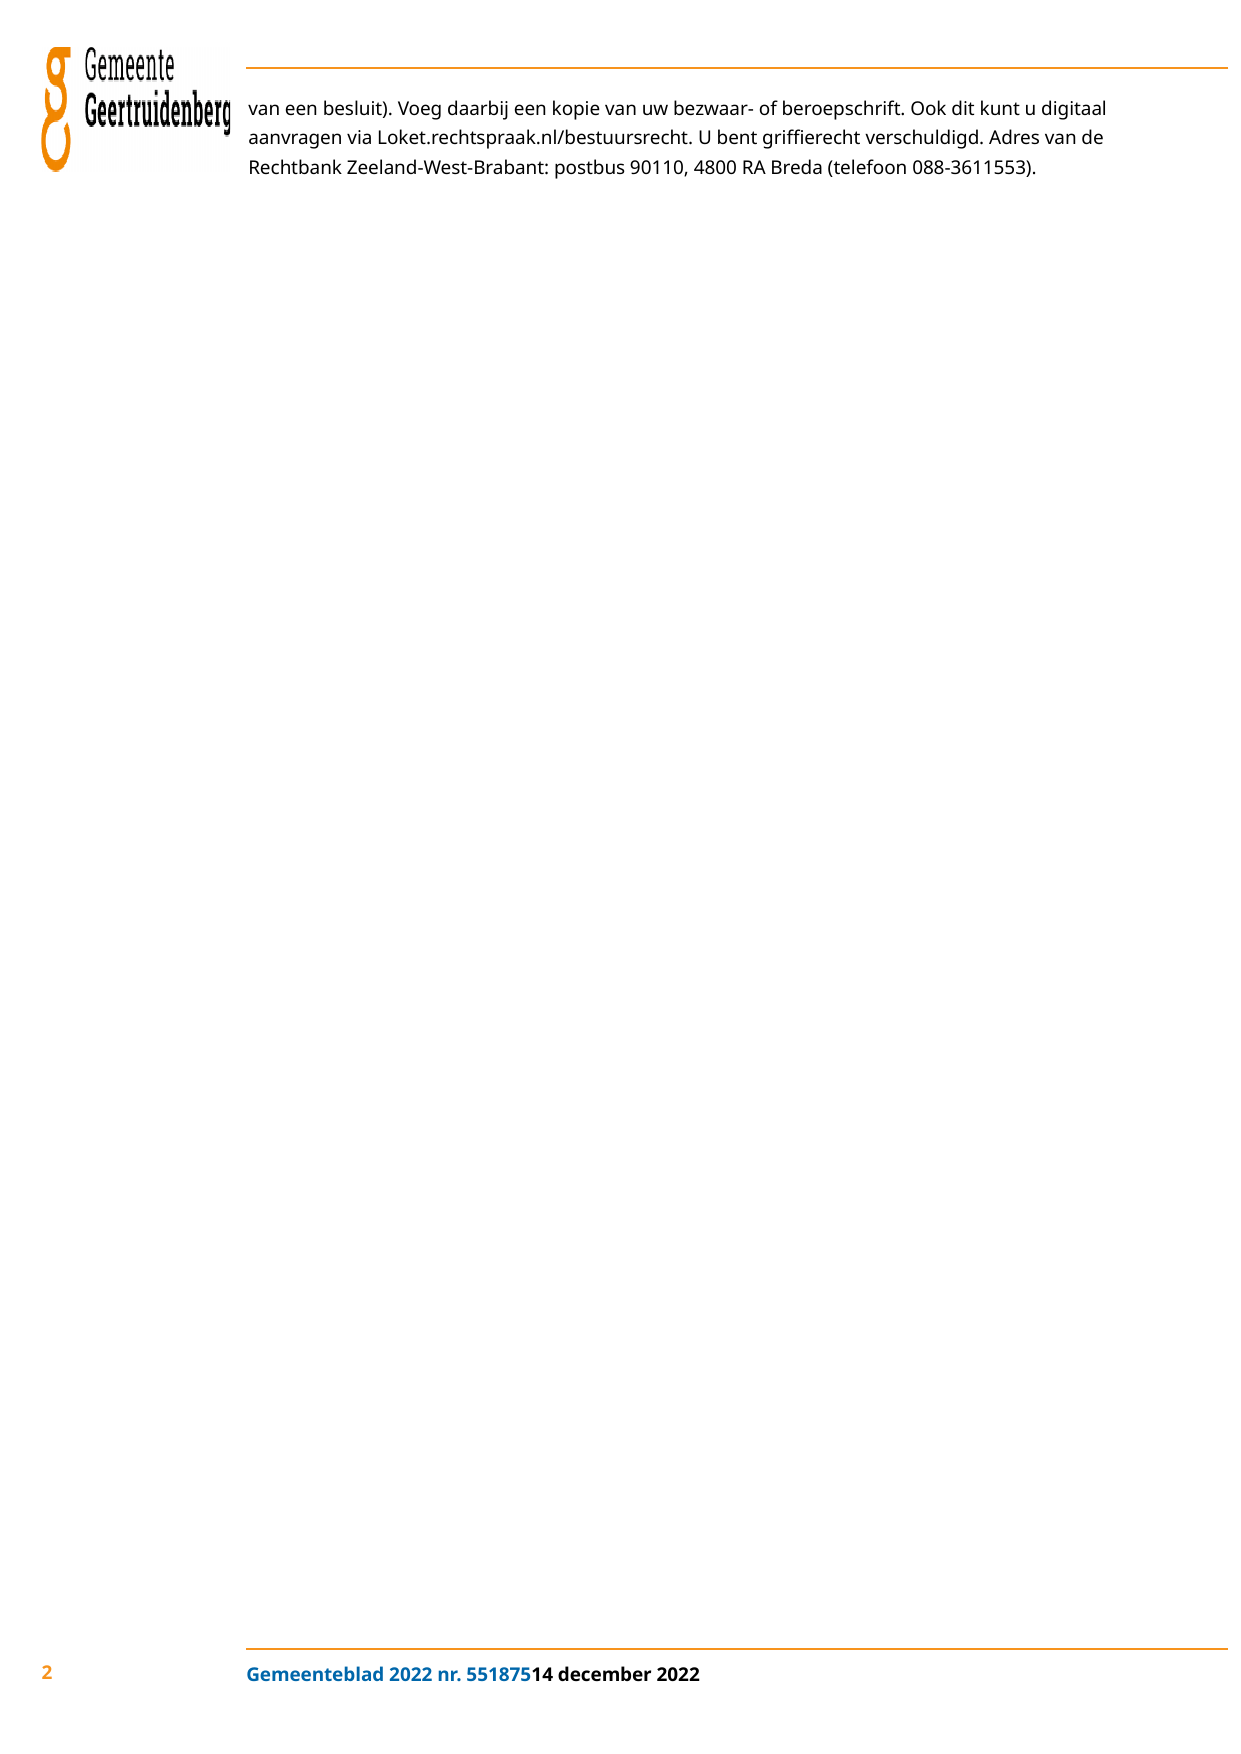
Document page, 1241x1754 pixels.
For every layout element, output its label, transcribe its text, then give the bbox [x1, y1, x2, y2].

picture [41, 47, 231, 172]
text van een besluit). Voeg daarbij een kopie van uw bezwaar- of beroepschrift. Ook dit kunt u digitaal aanvragen via Loket.rechtspraak.nl/bestuursrecht. U bent griffierecht verschuldigd. Adres van de Rechtbank Zeeland-West-Brabant: postbus 90110, 4800 RA Breda (telefoon 088-3611553). [248, 95, 1152, 180]
